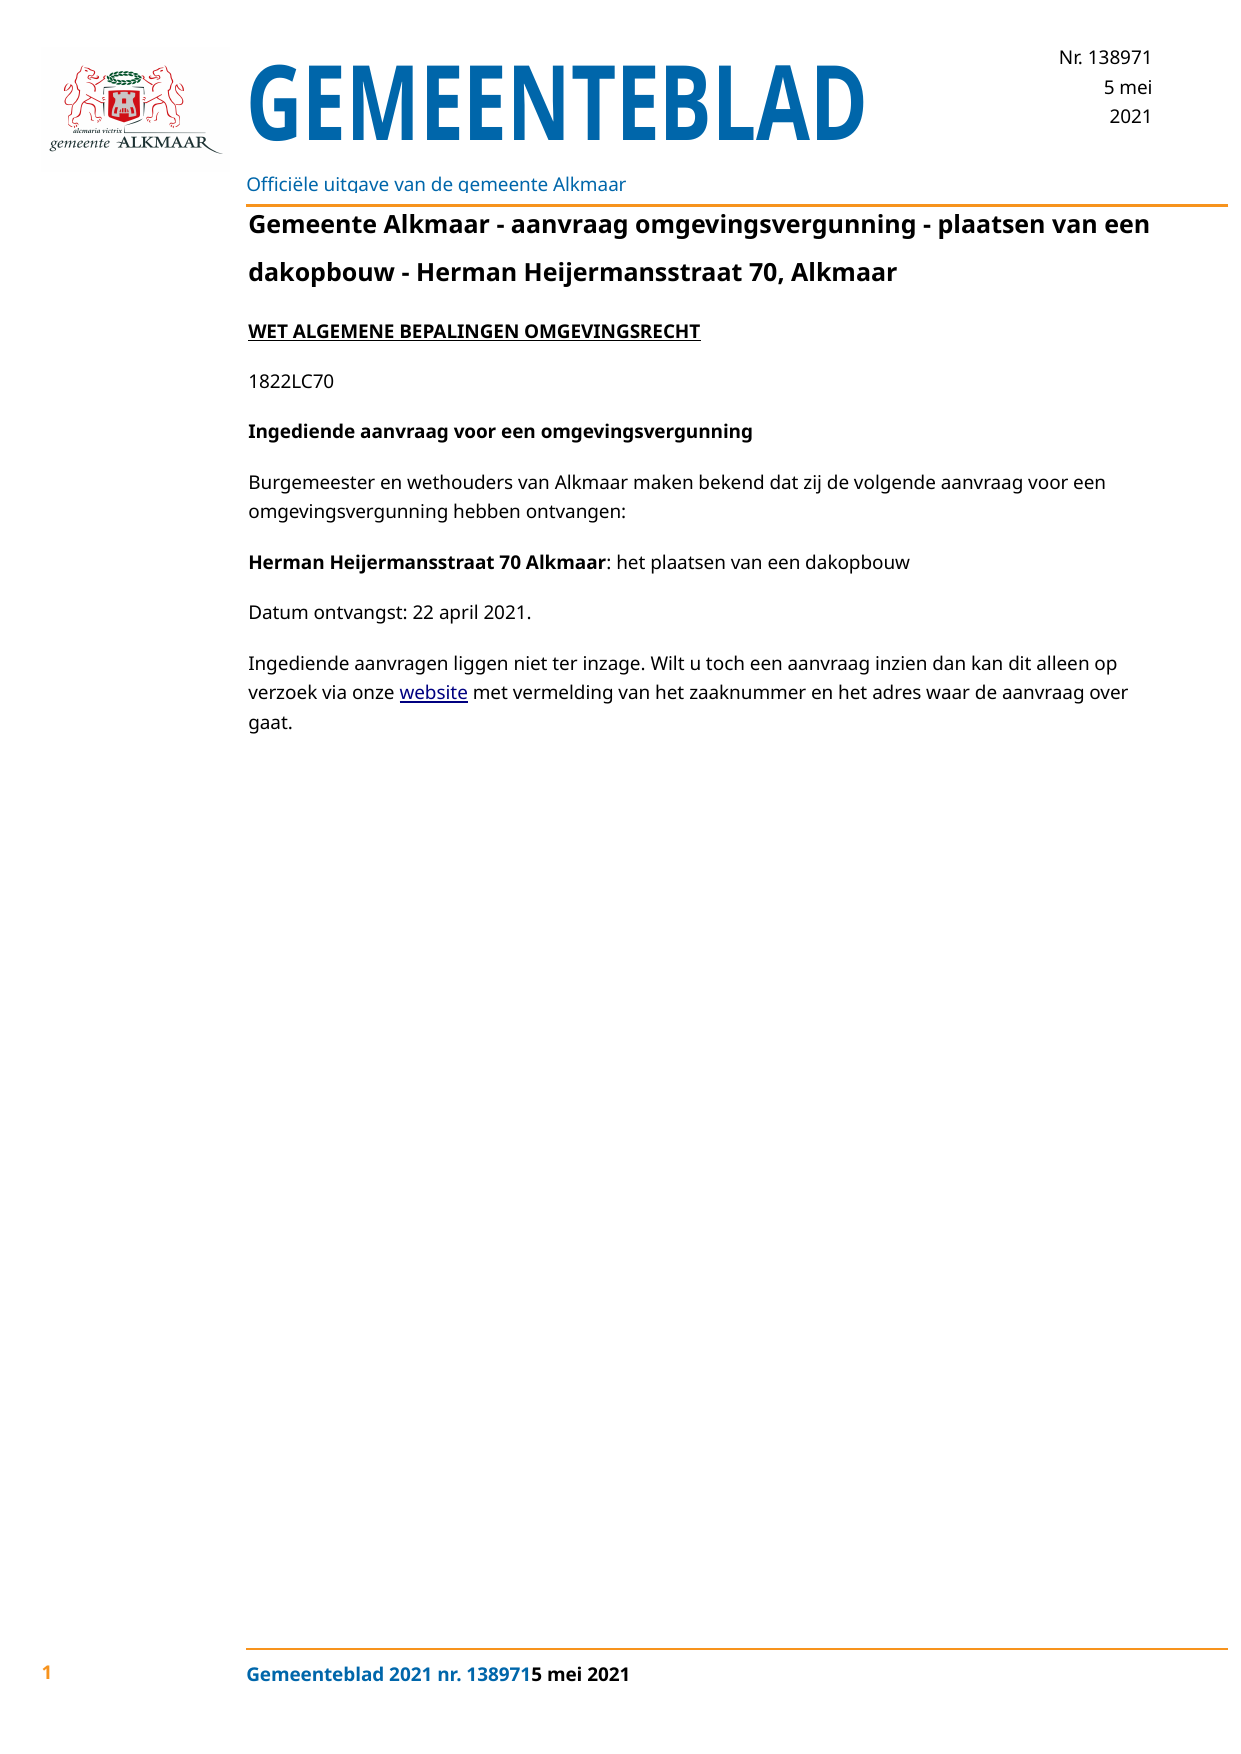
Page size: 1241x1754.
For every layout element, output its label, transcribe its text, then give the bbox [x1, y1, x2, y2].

text Herman Heijermansstraat 70 Alkmaar: het plaatsen van een dakopbouw [248, 549, 1152, 575]
text WET ALGEMENE BEPALINGEN OMGEVINGSRECHT [248, 318, 1152, 344]
text Datum ontvangst: 22 april 2021. [248, 599, 1152, 625]
text 1822LC70 [248, 368, 1152, 394]
text Ingediende aanvragen liggen niet ter inzage. Wilt u toch een aanvraag inzien dan kan dit alleen op verzoek via onze website met vermelding van het zaaknummer en het adres waar de aanvraag over gaat. [248, 650, 1152, 735]
text Burgemeester en wethouders van Alkmaar maken bekend dat zij de volgende aanvraag voor een omgevingsvergunning hebben ontvangen: [248, 469, 1152, 524]
text Gemeente Alkmaar - aanvraag omgevingsvergunning - plaatsen van een dakopbouw - Herman Heijermansstraat 70, Alkmaar [248, 207, 1152, 288]
text Ingediende aanvraag voor een omgevingsvergunning [248, 419, 1152, 444]
picture [41, 47, 231, 172]
